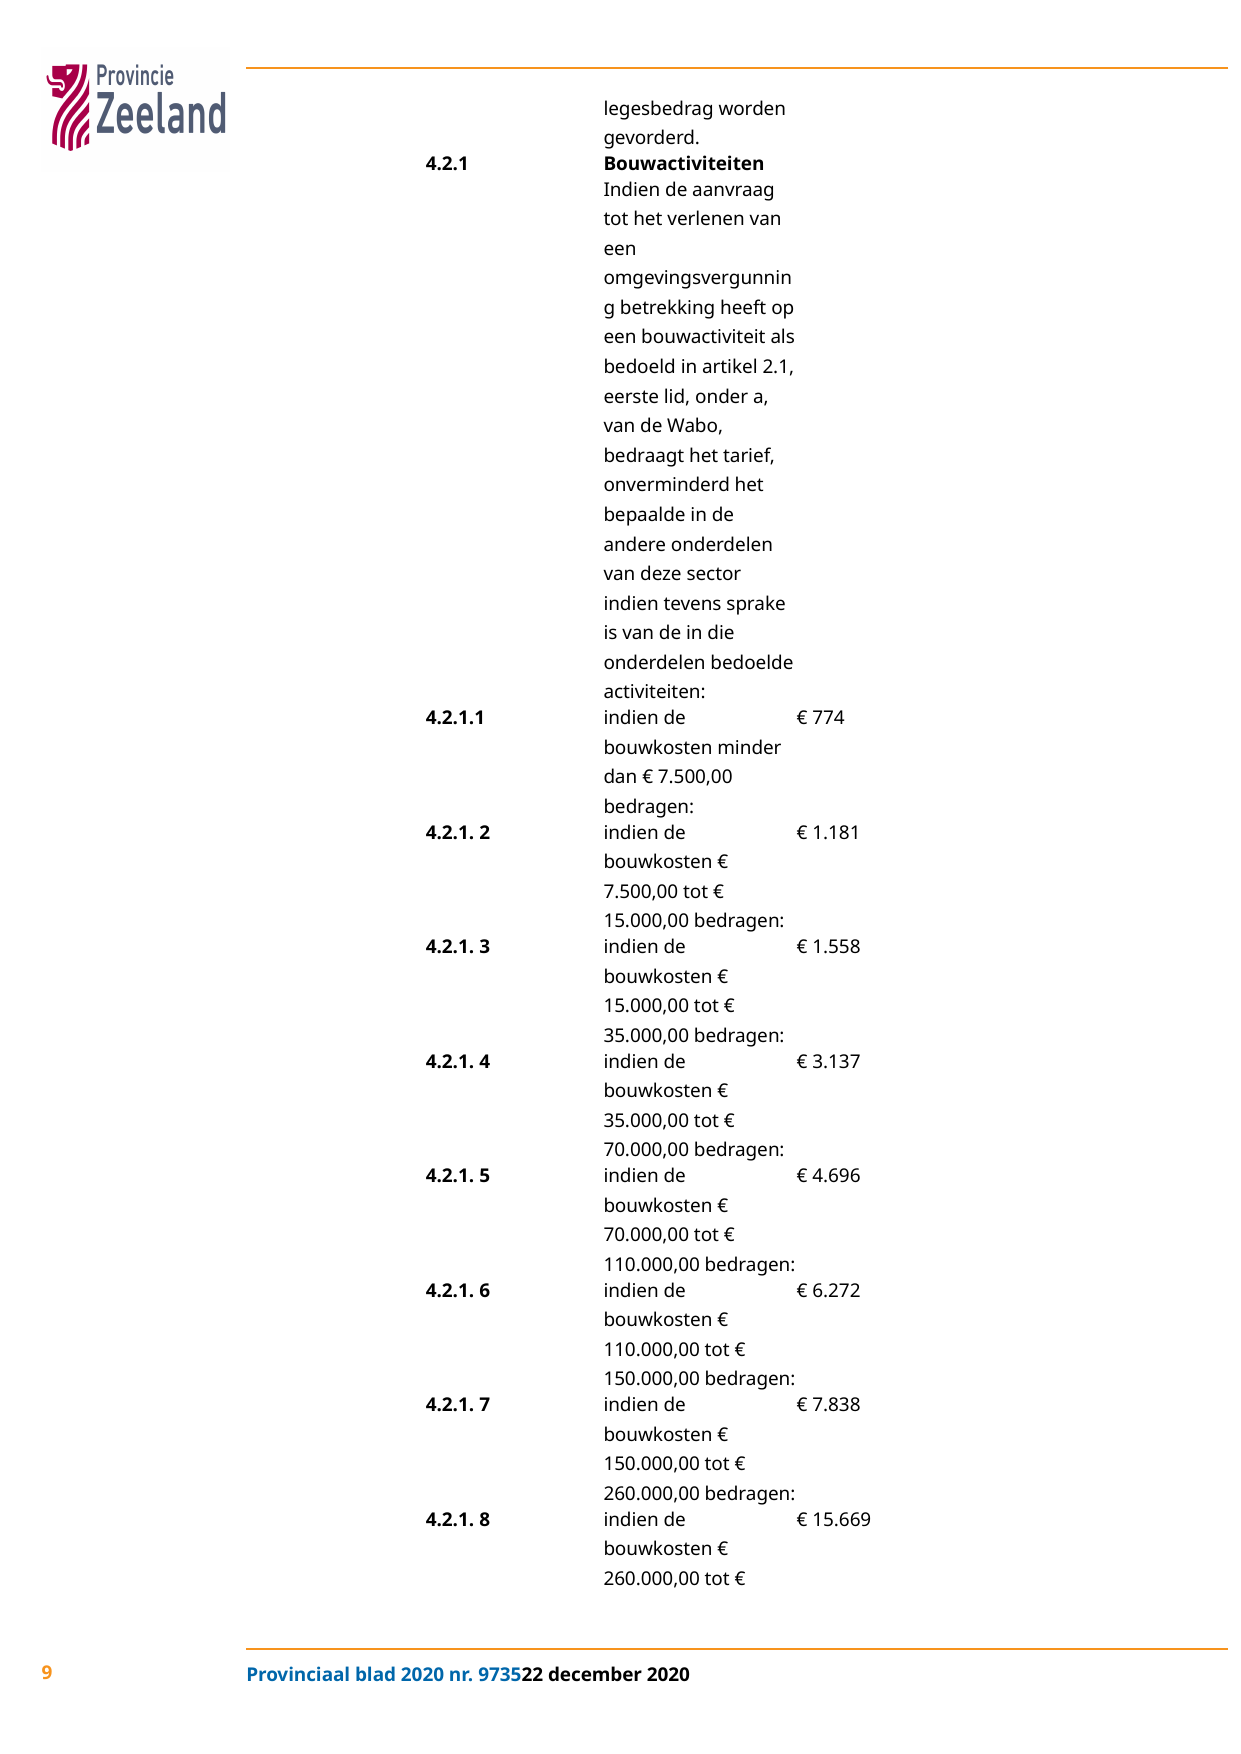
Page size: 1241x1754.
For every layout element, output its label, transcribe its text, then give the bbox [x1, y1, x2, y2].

table_cell [974, 95, 1152, 150]
table_cell € 3.137 [796, 1048, 974, 1162]
table_cell legesbedrag worden gevorderd. [603, 95, 796, 150]
table_cell € 6.272 [796, 1277, 974, 1391]
table_cell [974, 1048, 1152, 1162]
table_cell [974, 819, 1152, 933]
table_cell [248, 1048, 426, 1162]
table_cell [248, 150, 426, 176]
table_cell 4.2.1 [426, 150, 603, 176]
table_cell [974, 150, 1152, 176]
table_cell 4.2.1. 6 [426, 1277, 603, 1391]
picture [41, 47, 231, 172]
table_cell [974, 934, 1152, 1048]
table_cell 4.2.1. 2 [426, 819, 603, 933]
table_cell € 15.669 [796, 1506, 974, 1591]
table_cell [796, 176, 974, 704]
table_cell € 7.838 [796, 1391, 974, 1506]
table_cell Bouwactiviteiten [603, 150, 796, 176]
table_cell [974, 176, 1152, 704]
table_cell [248, 819, 426, 933]
table_cell [796, 150, 974, 176]
table_cell indien de bouwkosten € 7.500,00 tot € 15.000,00 bedragen: [603, 819, 796, 933]
table_cell [248, 1277, 426, 1391]
table_cell 4.2.1.1 [426, 705, 603, 819]
table_cell [974, 1506, 1152, 1591]
table_cell 4.2.1. 5 [426, 1163, 603, 1277]
table_cell indien de bouwkosten € 15.000,00 tot € 35.000,00 bedragen: [603, 934, 796, 1048]
table_cell [248, 1163, 426, 1277]
table_cell [974, 705, 1152, 819]
table_cell [796, 95, 974, 150]
table_cell 4.2.1. 4 [426, 1048, 603, 1162]
table_cell [248, 95, 426, 150]
table_cell [248, 176, 426, 704]
table_cell [426, 176, 603, 704]
table_cell [426, 95, 603, 150]
table_cell indien de bouwkosten € 110.000,00 tot € 150.000,00 bedragen: [603, 1277, 796, 1391]
table_cell indien de bouwkosten € 35.000,00 tot € 70.000,00 bedragen: [603, 1048, 796, 1162]
table_cell [974, 1277, 1152, 1391]
table_cell [248, 1391, 426, 1506]
table_cell indien de bouwkosten minder dan € 7.500,00 bedragen: [603, 705, 796, 819]
table_cell [248, 1506, 426, 1591]
table_cell 4.2.1. 8 [426, 1506, 603, 1591]
table_cell [974, 1163, 1152, 1277]
table_cell [974, 1391, 1152, 1506]
table_cell € 1.558 [796, 934, 974, 1048]
table_cell indien de bouwkosten € 150.000,00 tot € 260.000,00 bedragen: [603, 1391, 796, 1506]
table_cell Indien de aanvraag tot het verlenen van een omgevingsvergunning betrekking heeft op een bouwactiviteit als bedoeld in artikel 2.1, eerste lid, onder a, van de Wabo, bedraagt het tarief, onverminderd het bepaalde in de andere onderdelen van deze sector indien tevens sprake is van de in die onderdelen bedoelde activiteiten: [603, 176, 796, 704]
table_cell 4.2.1. 7 [426, 1391, 603, 1506]
table_cell 4.2.1. 3 [426, 934, 603, 1048]
table_cell [248, 934, 426, 1048]
table_cell indien de bouwkosten € 260.000,00 tot € [603, 1506, 796, 1591]
table_cell indien de bouwkosten € 70.000,00 tot € 110.000,00 bedragen: [603, 1163, 796, 1277]
table_cell [248, 705, 426, 819]
table_cell € 1.181 [796, 819, 974, 933]
table_cell € 774 [796, 705, 974, 819]
table_cell € 4.696 [796, 1163, 974, 1277]
